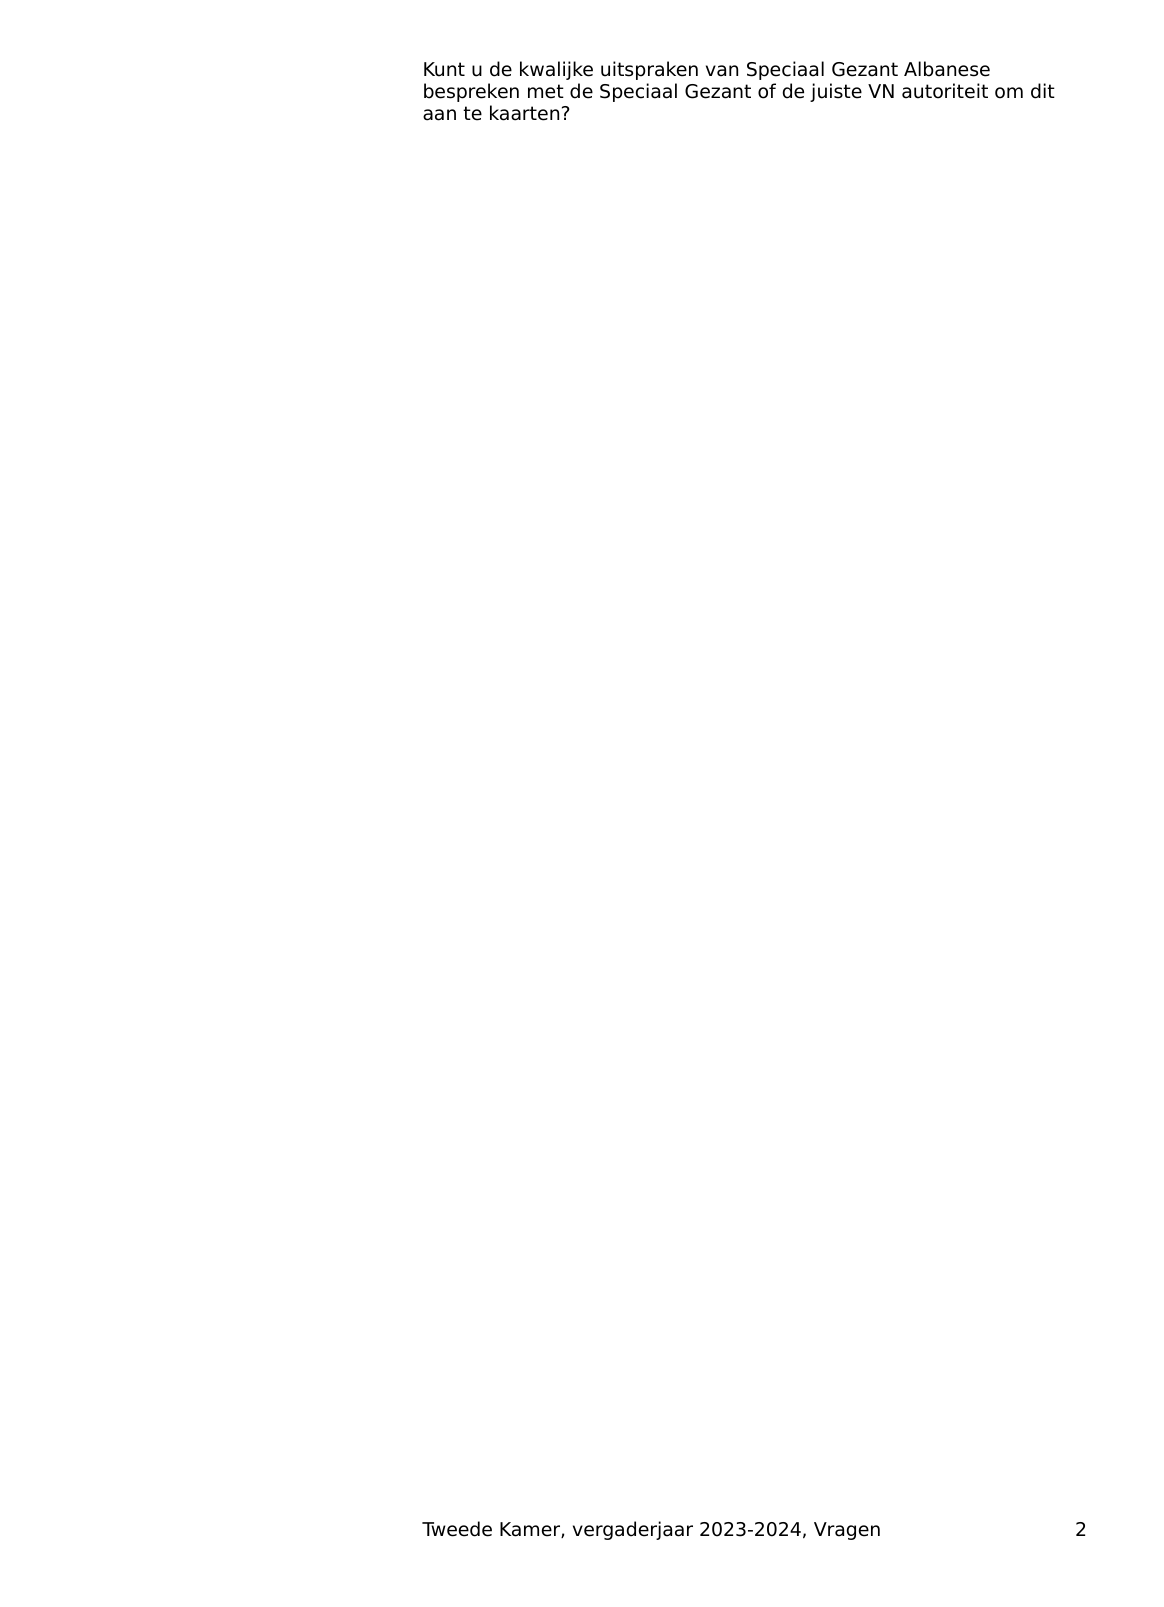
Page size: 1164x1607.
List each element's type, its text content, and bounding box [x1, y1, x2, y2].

text Kunt u de kwalijke uitspraken van Speciaal Gezant Albanese bespreken met de Speciaal Gezant of de juiste VN autoriteit om dit aan te kaarten? [422, 59, 1087, 125]
